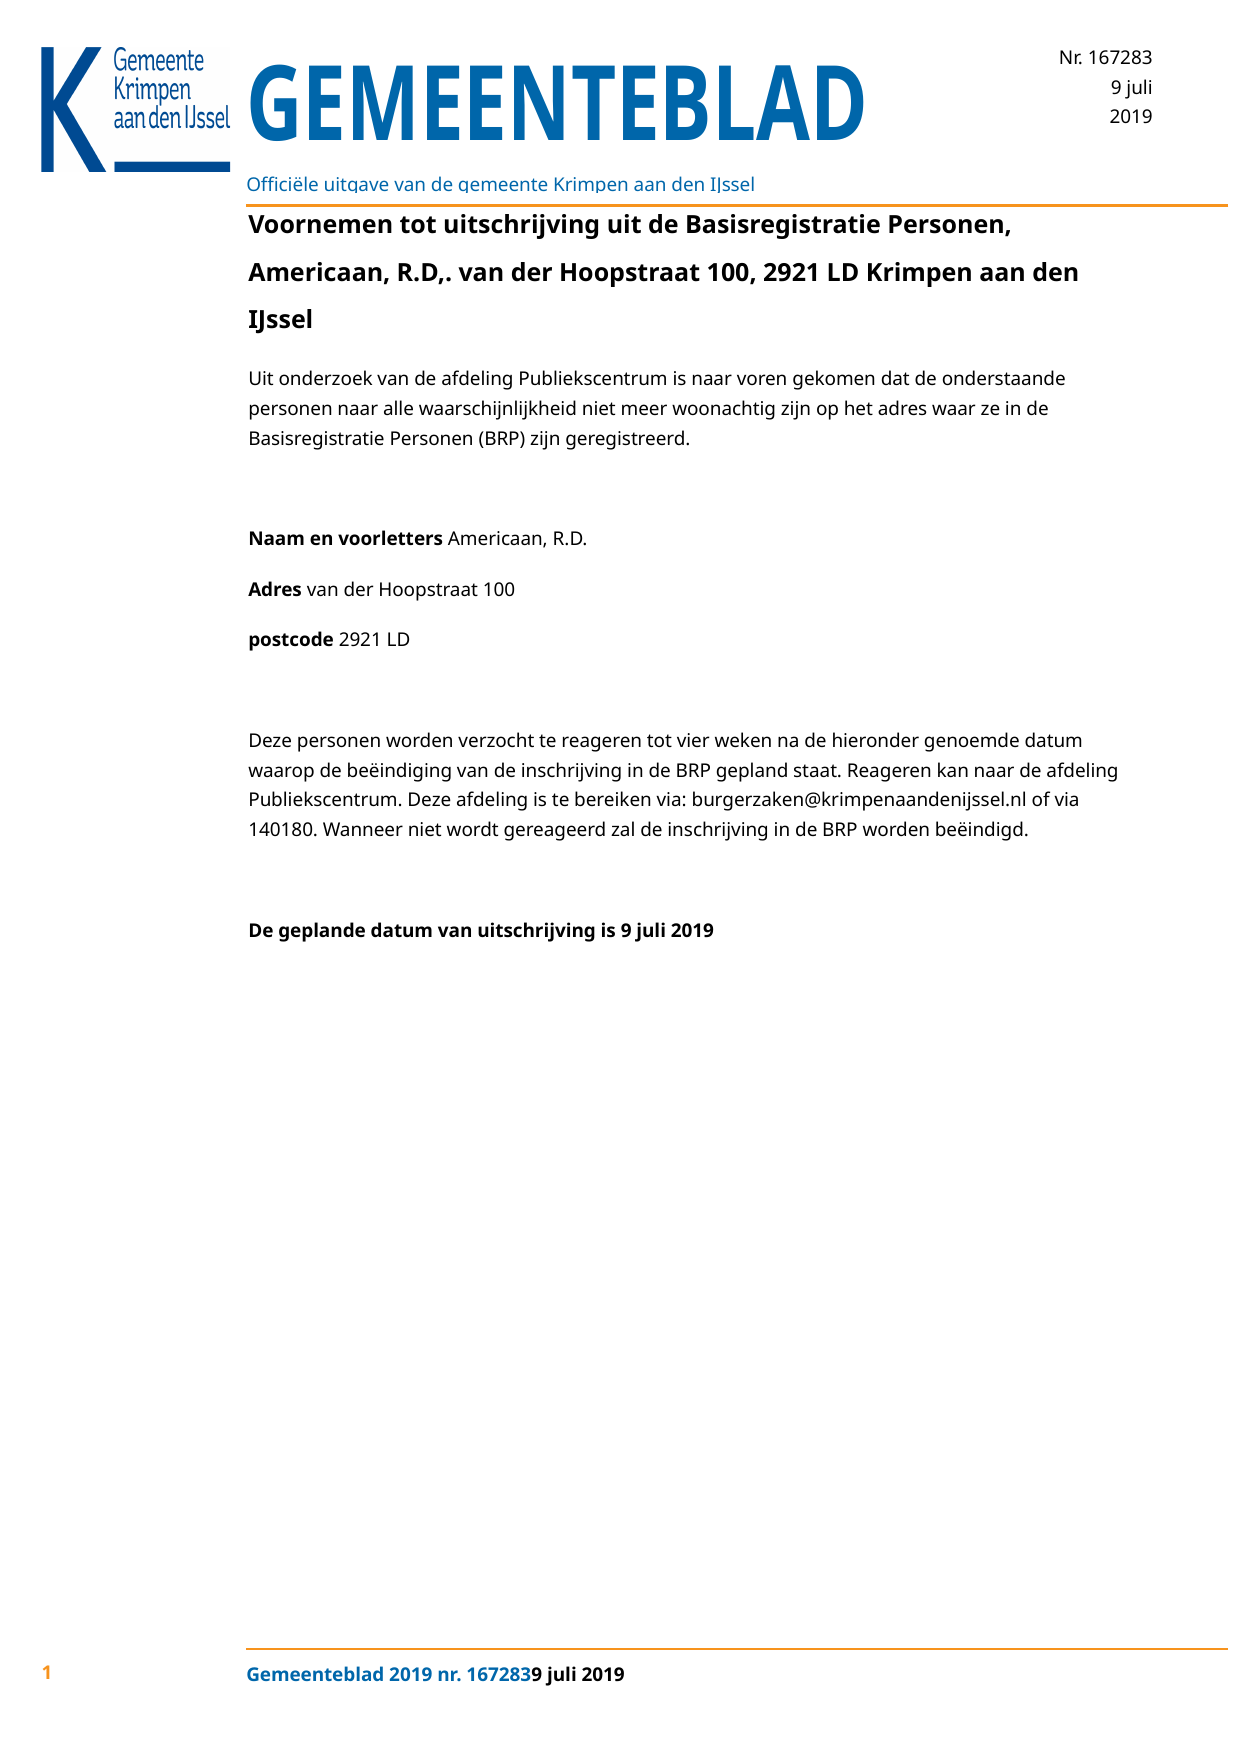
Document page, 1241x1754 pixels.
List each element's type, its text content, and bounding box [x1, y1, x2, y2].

text postcode 2921 LD [248, 626, 1152, 652]
text Voornemen tot uitschrijving uit de Basisregistratie Personen, Americaan, R.D,. van der Hoopstraat 100, 2921 LD Krimpen aan den IJssel [248, 207, 1152, 336]
picture [41, 47, 231, 172]
text De geplande datum van uitschrijving is 9 juli 2019 [248, 917, 1152, 942]
text Naam en voorletters Americaan, R.D. [248, 526, 1152, 551]
text Adres van der Hoopstraat 100 [248, 576, 1152, 602]
text Uit onderzoek van de afdeling Publiekscentrum is naar voren gekomen dat de onderstaande personen naar alle waarschijnlijkheid niet meer woonachtig zijn op het adres waar ze in de Basisregistratie Personen (BRP) zijn geregistreerd. [248, 366, 1152, 450]
text Deze personen worden verzocht te reageren tot vier weken na de hieronder genoemde datum waarop de beëindiging van de inschrijving in de BRP gepland staat. Reageren kan naar de afdeling Publiekscentrum. Deze afdeling is te bereiken via: burgerzaken@krimpenaandenijssel.nl of via 140180. Wanneer niet wordt gereageerd zal de inschrijving in de BRP worden beëindigd. [248, 727, 1152, 842]
